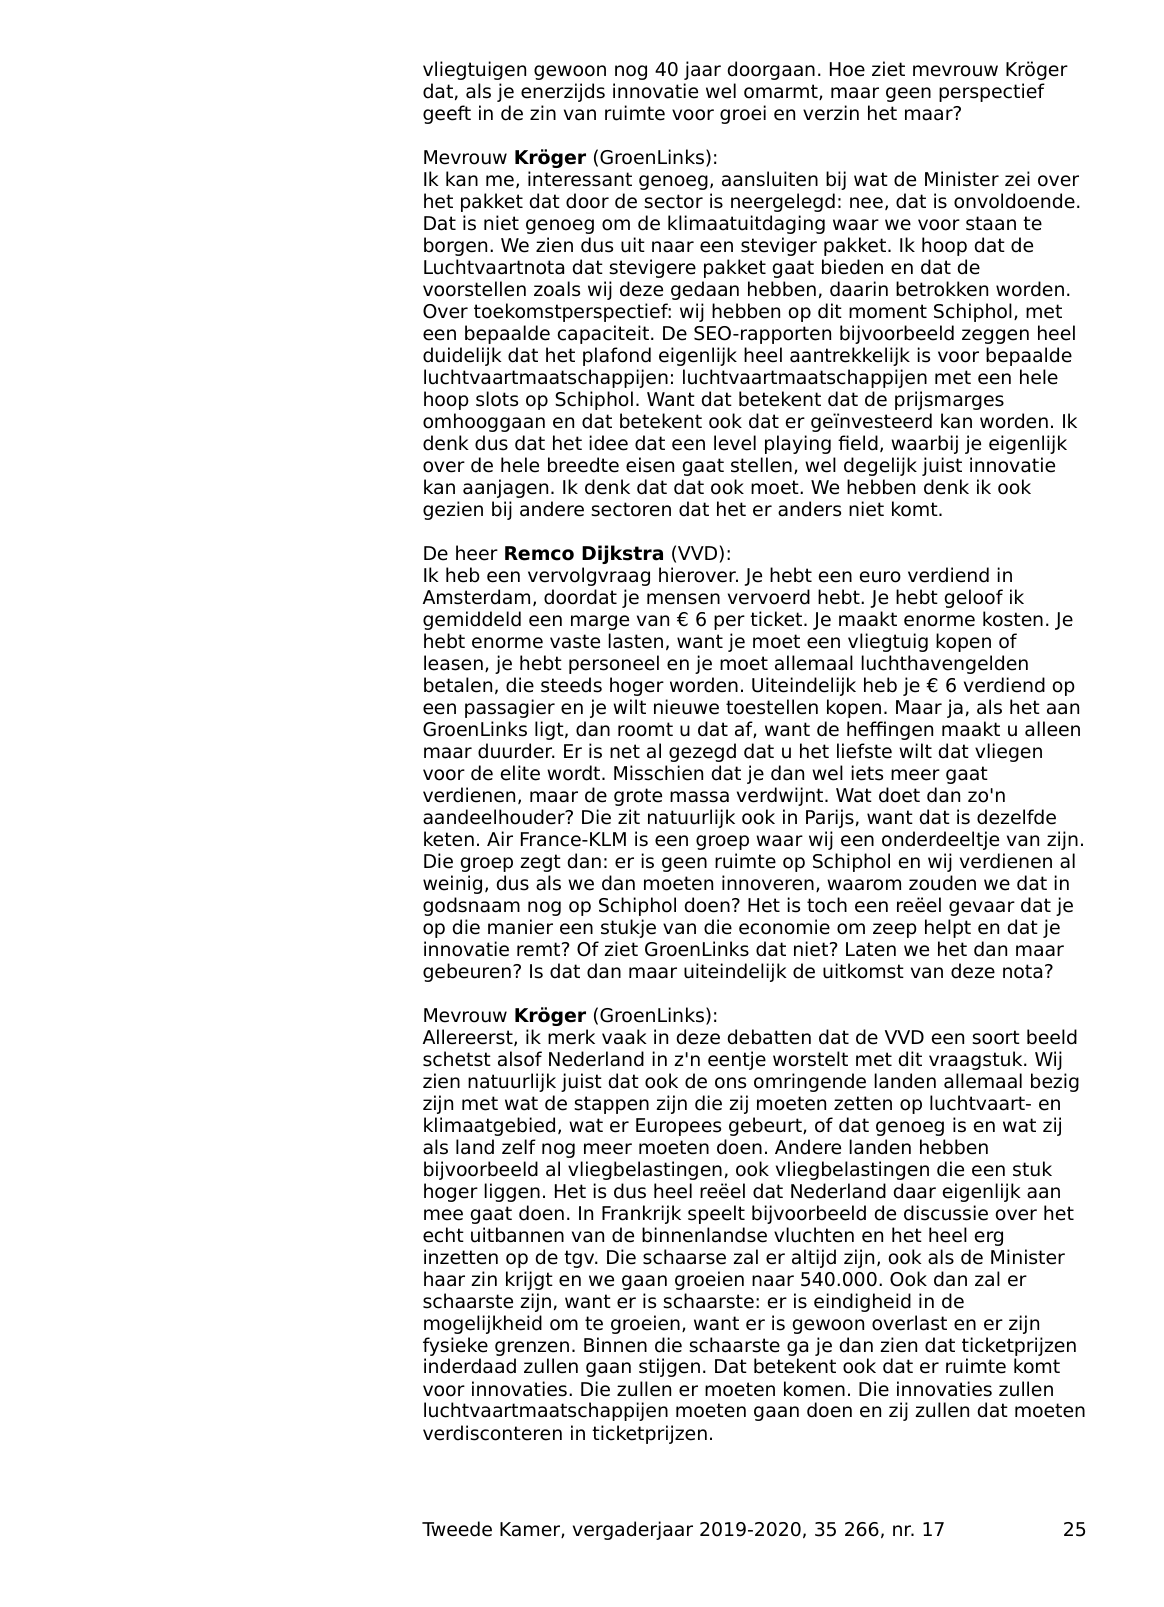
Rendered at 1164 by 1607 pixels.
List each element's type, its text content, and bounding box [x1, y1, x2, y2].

text Ik kan me, interessant genoeg, aansluiten bij wat de Minister zei over het pakket dat door de sector is neergelegd: nee, dat is onvoldoende. Dat is niet genoeg om de klimaatuitdaging waar we voor staan te borgen. We zien dus uit naar een steviger pakket. Ik hoop dat de Luchtvaartnota dat stevigere pakket gaat bieden en dat de voorstellen zoals wij deze gedaan hebben, daarin betrokken worden. [422, 169, 1087, 301]
text vliegtuigen gewoon nog 40 jaar doorgaan. Hoe ziet mevrouw Kröger dat, als je enerzijds innovatie wel omarmt, maar geen perspectief geeft in de zin van ruimte voor groei en verzin het maar? [422, 59, 1087, 125]
text Allereerst, ik merk vaak in deze debatten dat de VVD een soort beeld schetst alsof Nederland in z'n eentje worstelt met dit vraagstuk. Wij zien natuurlijk juist dat ook de ons omringende landen allemaal bezig zijn met wat de stappen zijn die zij moeten zetten op luchtvaart- en klimaatgebied, wat er Europees gebeurt, of dat genoeg is en wat zij als land zelf nog meer moeten doen. Andere landen hebben bijvoorbeeld al vliegbelastingen, ook vliegbelastingen die een stuk hoger liggen. Het is dus heel reëel dat Nederland daar eigenlijk aan mee gaat doen. In Frankrijk speelt bijvoorbeeld de discussie over het echt uitbannen van de binnenlandse vluchten en het heel erg inzetten op de tgv. Die schaarse zal er altijd zijn, ook als de Minister haar zin krijgt en we gaan groeien naar 540.000. Ook dan zal er schaarste zijn, want er is schaarste: er is eindigheid in de mogelijkheid om te groeien, want er is gewoon overlast en er zijn fysieke grenzen. Binnen die schaarste ga je dan zien dat ticketprijzen inderdaad zullen gaan stijgen. Dat betekent ook dat er ruimte komt voor innovaties. Die zullen er moeten komen. Die innovaties zullen luchtvaartmaatschappijen moeten gaan doen en zij zullen dat moeten verdisconteren in ticketprijzen. [422, 1027, 1087, 1444]
text Mevrouw Kröger (GroenLinks): [422, 147, 1087, 169]
text De heer Remco Dijkstra (VVD): [422, 543, 1087, 565]
text Mevrouw Kröger (GroenLinks): [422, 1005, 1087, 1027]
text Over toekomstperspectief: wij hebben op dit moment Schiphol, met een bepaalde capaciteit. De SEO-rapporten bijvoorbeeld zeggen heel duidelijk dat het plafond eigenlijk heel aantrekkelijk is voor bepaalde luchtvaartmaatschappijen: luchtvaartmaatschappijen met een hele hoop slots op Schiphol. Want dat betekent dat de prijsmarges omhooggaan en dat betekent ook dat er geïnvesteerd kan worden. Ik denk dus dat het idee dat een level playing field, waarbij je eigenlijk over de hele breedte eisen gaat stellen, wel degelijk juist innovatie kan aanjagen. Ik denk dat dat ook moet. We hebben denk ik ook gezien bij andere sectoren dat het er anders niet komt. [422, 301, 1087, 521]
text Ik heb een vervolgvraag hierover. Je hebt een euro verdiend in Amsterdam, doordat je mensen vervoerd hebt. Je hebt geloof ik gemiddeld een marge van € 6 per ticket. Je maakt enorme kosten. Je hebt enorme vaste lasten, want je moet een vliegtuig kopen of leasen, je hebt personeel en je moet allemaal luchthavengelden betalen, die steeds hoger worden. Uiteindelijk heb je € 6 verdiend op een passagier en je wilt nieuwe toestellen kopen. Maar ja, als het aan GroenLinks ligt, dan roomt u dat af, want de heffingen maakt u alleen maar duurder. Er is net al gezegd dat u het liefste wilt dat vliegen voor de elite wordt. Misschien dat je dan wel iets meer gaat verdienen, maar de grote massa verdwijnt. Wat doet dan zo'n aandeelhouder? Die zit natuurlijk ook in Parijs, want dat is dezelfde keten. Air France-KLM is een groep waar wij een onderdeeltje van zijn. Die groep zegt dan: er is geen ruimte op Schiphol en wij verdienen al weinig, dus als we dan moeten innoveren, waarom zouden we dat in godsnaam nog op Schiphol doen? Het is toch een reëel gevaar dat je op die manier een stukje van die economie om zeep helpt en dat je innovatie remt? Of ziet GroenLinks dat niet? Laten we het dan maar gebeuren? Is dat dan maar uiteindelijk de uitkomst van deze nota? [422, 565, 1087, 983]
